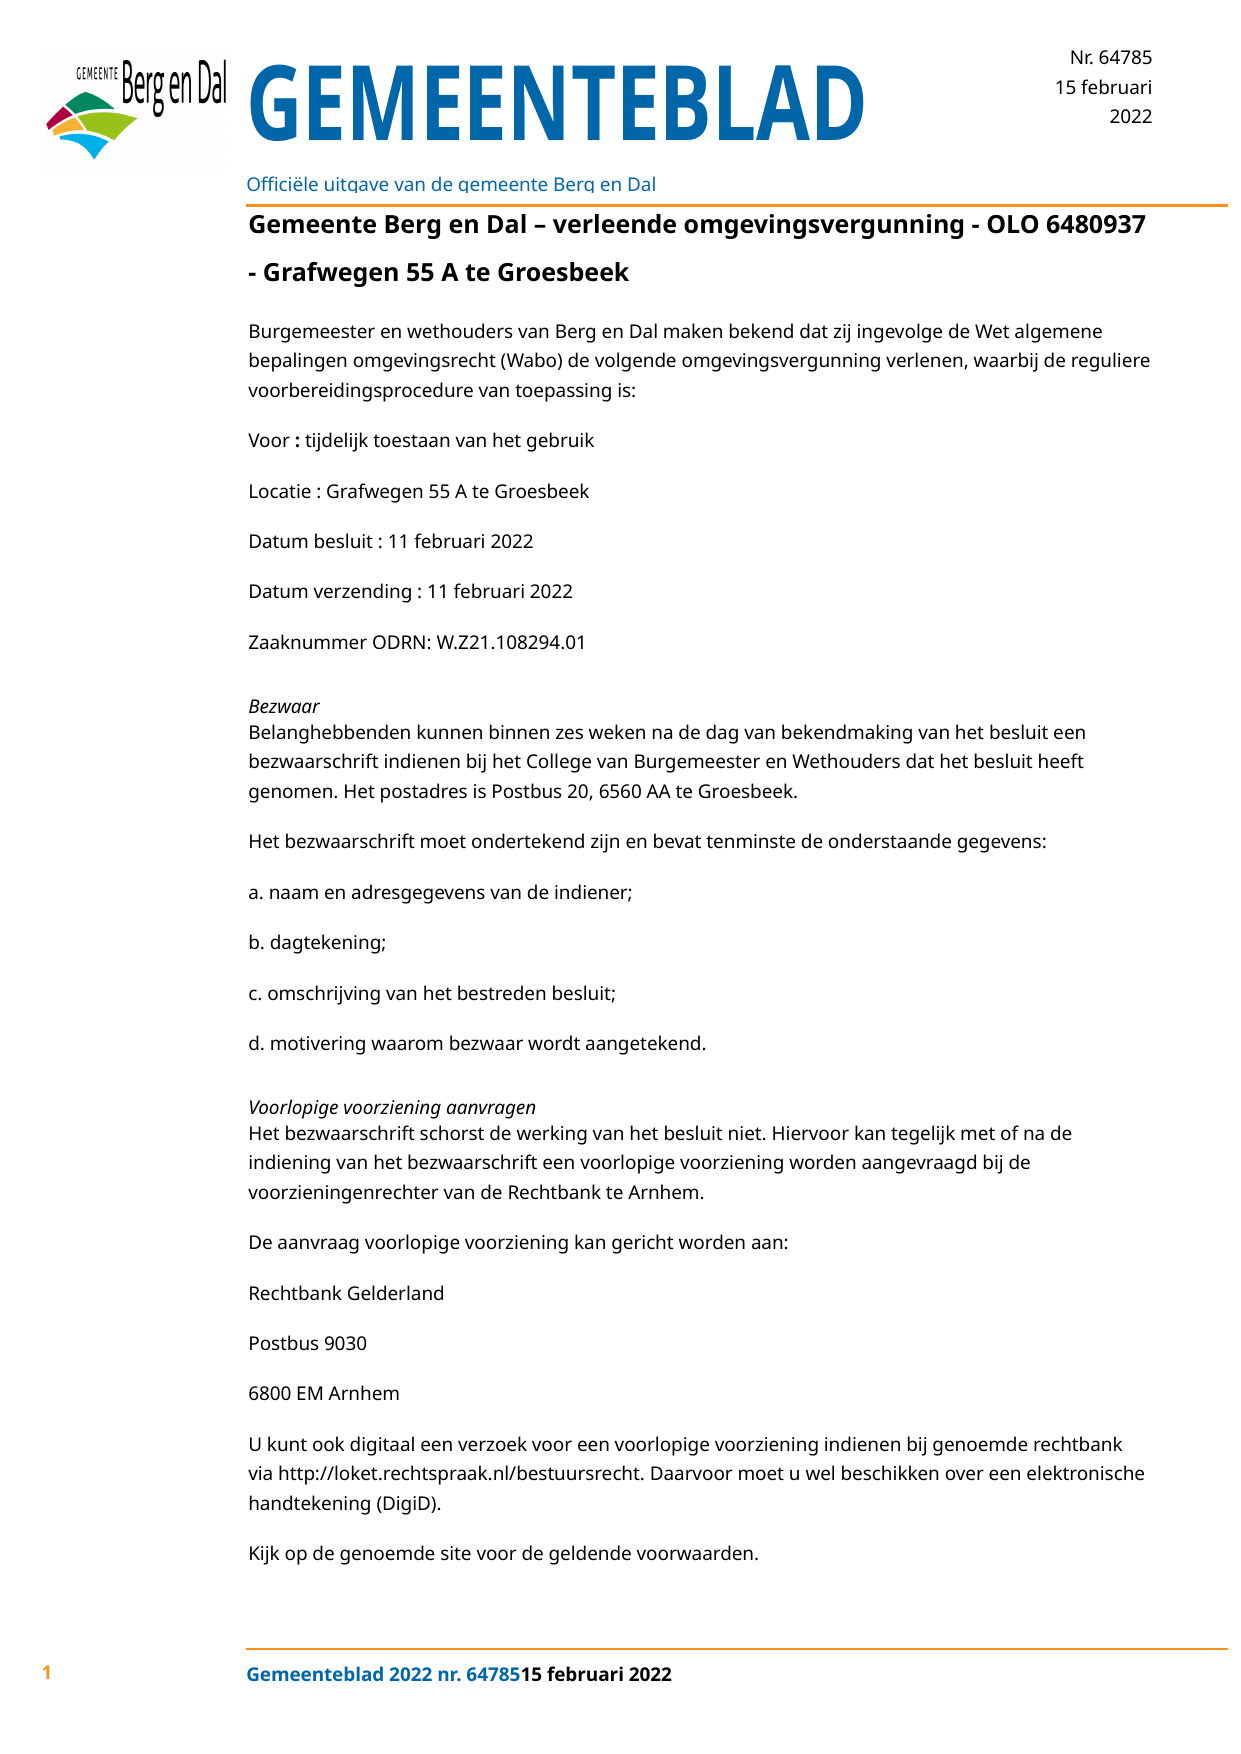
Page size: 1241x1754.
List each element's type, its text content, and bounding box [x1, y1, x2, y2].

text Kijk op de genoemde site voor de geldende voorwaarden. [248, 1541, 1152, 1566]
text Bezwaar [248, 693, 1152, 719]
text Voorlopige voorziening aanvragen [248, 1094, 1152, 1120]
text U kunt ook digitaal een verzoek voor een voorlopige voorziening indienen bij genoemde rechtbank via http://loket.rechtspraak.nl/bestuursrecht. Daarvoor moet u wel beschikken over een elektronische handtekening (DigiD). [248, 1431, 1152, 1516]
text De aanvraag voorlopige voorziening kan gericht worden aan: [248, 1229, 1152, 1255]
text Datum besluit : 11 februari 2022 [248, 528, 1152, 554]
text Het bezwaarschrift schorst de werking van het besluit niet. Hiervoor kan tegelijk met of na de indiening van het bezwaarschrift een voorlopige voorziening worden aangevraagd bij de voorzieningenrechter van de Rechtbank te Arnhem. [248, 1120, 1152, 1205]
text Zaaknummer ODRN: W.Z21.108294.01 [248, 629, 1152, 655]
text b. dagtekening; [248, 929, 1152, 955]
text Locatie : Grafwegen 55 A te Groesbeek [248, 478, 1152, 504]
text Belanghebbenden kunnen binnen zes weken na de dag van bekendmaking van het besluit een bezwaarschrift indienen bij het College van Burgemeester en Wethouders dat het besluit heeft genomen. Het postadres is Postbus 20, 6560 AA te Groesbeek. [248, 719, 1152, 804]
text d. motivering waarom bezwaar wordt aangetekend. [248, 1030, 1152, 1056]
text 6800 EM Arnhem [248, 1381, 1152, 1406]
picture [41, 47, 231, 172]
text Gemeente Berg en Dal – verleende omgevingsvergunning - OLO 6480937 - Grafwegen 55 A te Groesbeek [248, 207, 1152, 288]
text Datum verzending : 11 februari 2022 [248, 579, 1152, 604]
text Postbus 9030 [248, 1330, 1152, 1356]
text c. omschrijving van het bestreden besluit; [248, 980, 1152, 1005]
text Voor : tijdelijk toestaan van het gebruik [248, 427, 1152, 453]
text Rechtbank Gelderland [248, 1280, 1152, 1306]
text Burgemeester en wethouders van Berg en Dal maken bekend dat zij ingevolge de Wet algemene bepalingen omgevingsrecht (Wabo) de volgende omgevingsvergunning verlenen, waarbij de reguliere voorbereidingsprocedure van toepassing is: [248, 318, 1152, 403]
text Het bezwaarschrift moet ondertekend zijn en bevat tenminste de onderstaande gegevens: [248, 828, 1152, 854]
text a. naam en adresgegevens van de indiener; [248, 879, 1152, 904]
